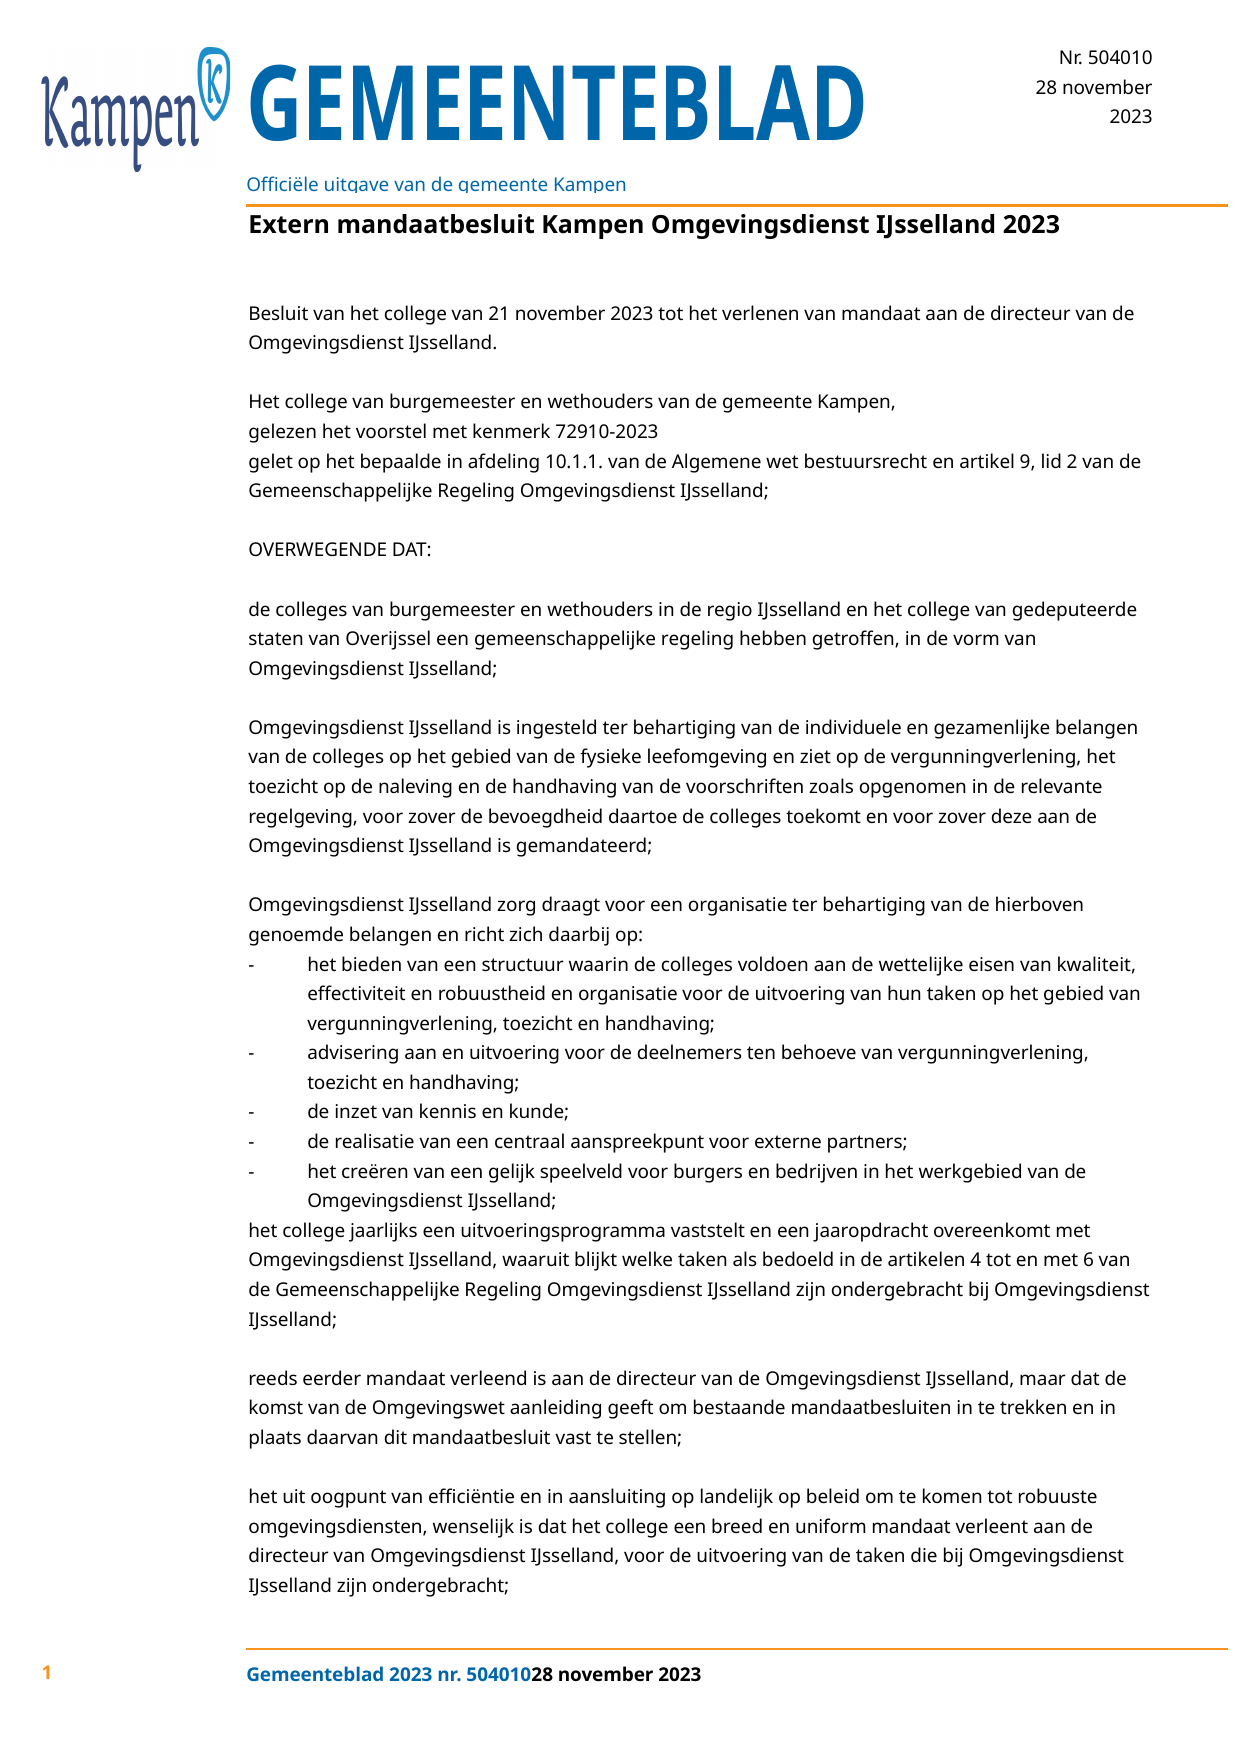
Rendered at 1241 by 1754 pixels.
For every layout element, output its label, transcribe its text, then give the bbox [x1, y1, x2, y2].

text het college jaarlijks een uitvoeringsprogramma vaststelt en een jaaropdracht overeenkomt met Omgevingsdienst IJsselland, waaruit blijkt welke taken als bedoeld in de artikelen 4 tot en met 6 van de Gemeenschappelijke Regeling Omgevingsdienst IJsselland zijn ondergebracht bij Omgevingsdienst IJsselland; [248, 1217, 1152, 1331]
text Extern mandaatbesluit Kampen Omgevingsdienst IJsselland 2023 [248, 207, 1152, 241]
list advisering aan en uitvoering voor de deelnemers ten behoeve van vergunningverlening, toezicht en handhaving; [248, 1039, 1152, 1095]
text Besluit van het college van 21 november 2023 tot het verlenen van mandaat aan de directeur van de Omgevingsdienst IJsselland. [248, 300, 1152, 355]
text gelezen het voorstel met kenmerk 72910-2023 [248, 418, 1152, 444]
text OVERWEGENDE DAT: [248, 537, 1152, 562]
text reeds eerder mandaat verleend is aan de directeur van de Omgevingsdienst IJsselland, maar dat de komst van de Omgevingswet aanleiding geeft om bestaande mandaatbesluiten in te trekken en in plaats daarvan dit mandaatbesluit vast te stellen; [248, 1365, 1152, 1450]
text gelet op het bepaalde in afdeling 10.1.1. van de Algemene wet bestuursrecht en artikel 9, lid 2 van de Gemeenschappelijke Regeling Omgevingsdienst IJsselland; [248, 448, 1152, 503]
text Het college van burgemeester en wethouders van de gemeente Kampen, [248, 389, 1152, 414]
text het uit oogpunt van efficiëntie en in aansluiting op landelijk op beleid om te komen tot robuuste omgevingsdiensten, wenselijk is dat het college een breed en uniform mandaat verleent aan de directeur van Omgevingsdienst IJsselland, voor de uitvoering van de taken die bij Omgevingsdienst IJsselland zijn ondergebracht; [248, 1483, 1152, 1598]
list de inzet van kennis en kunde; [248, 1099, 1152, 1124]
text de colleges van burgemeester en wethouders in de regio IJsselland en het college van gedeputeerde staten van Overijssel een gemeenschappelijke regeling hebben getroffen, in de vorm van Omgevingsdienst IJsselland; [248, 596, 1152, 681]
text Omgevingsdienst IJsselland zorg draagt voor een organisatie ter behartiging van de hierboven genoemde belangen en richt zich daarbij op: [248, 892, 1152, 947]
list de realisatie van een centraal aanspreekpunt voor externe partners; [248, 1128, 1152, 1154]
text Omgevingsdienst IJsselland is ingesteld ter behartiging van de individuele en gezamenlijke belangen van de colleges op het gebied van de fysieke leefomgeving en ziet op de vergunningverlening, het toezicht op de naleving en de handhaving van de voorschriften zoals opgenomen in de relevante regelgeving, voor zover de bevoegdheid daartoe de colleges toekomt en voor zover deze aan de Omgevingsdienst IJsselland is gemandateerd; [248, 714, 1152, 858]
list het bieden van een structuur waarin de colleges voldoen aan de wettelijke eisen van kwaliteit, effectiviteit en robuustheid en organisatie voor de uitvoering van hun taken op het gebied van vergunningverlening, toezicht en handhaving; [248, 951, 1152, 1036]
picture [41, 47, 231, 172]
list het creëren van een gelijk speelveld voor burgers en bedrijven in het werkgebied van de Omgevingsdienst IJsselland; [248, 1158, 1152, 1213]
